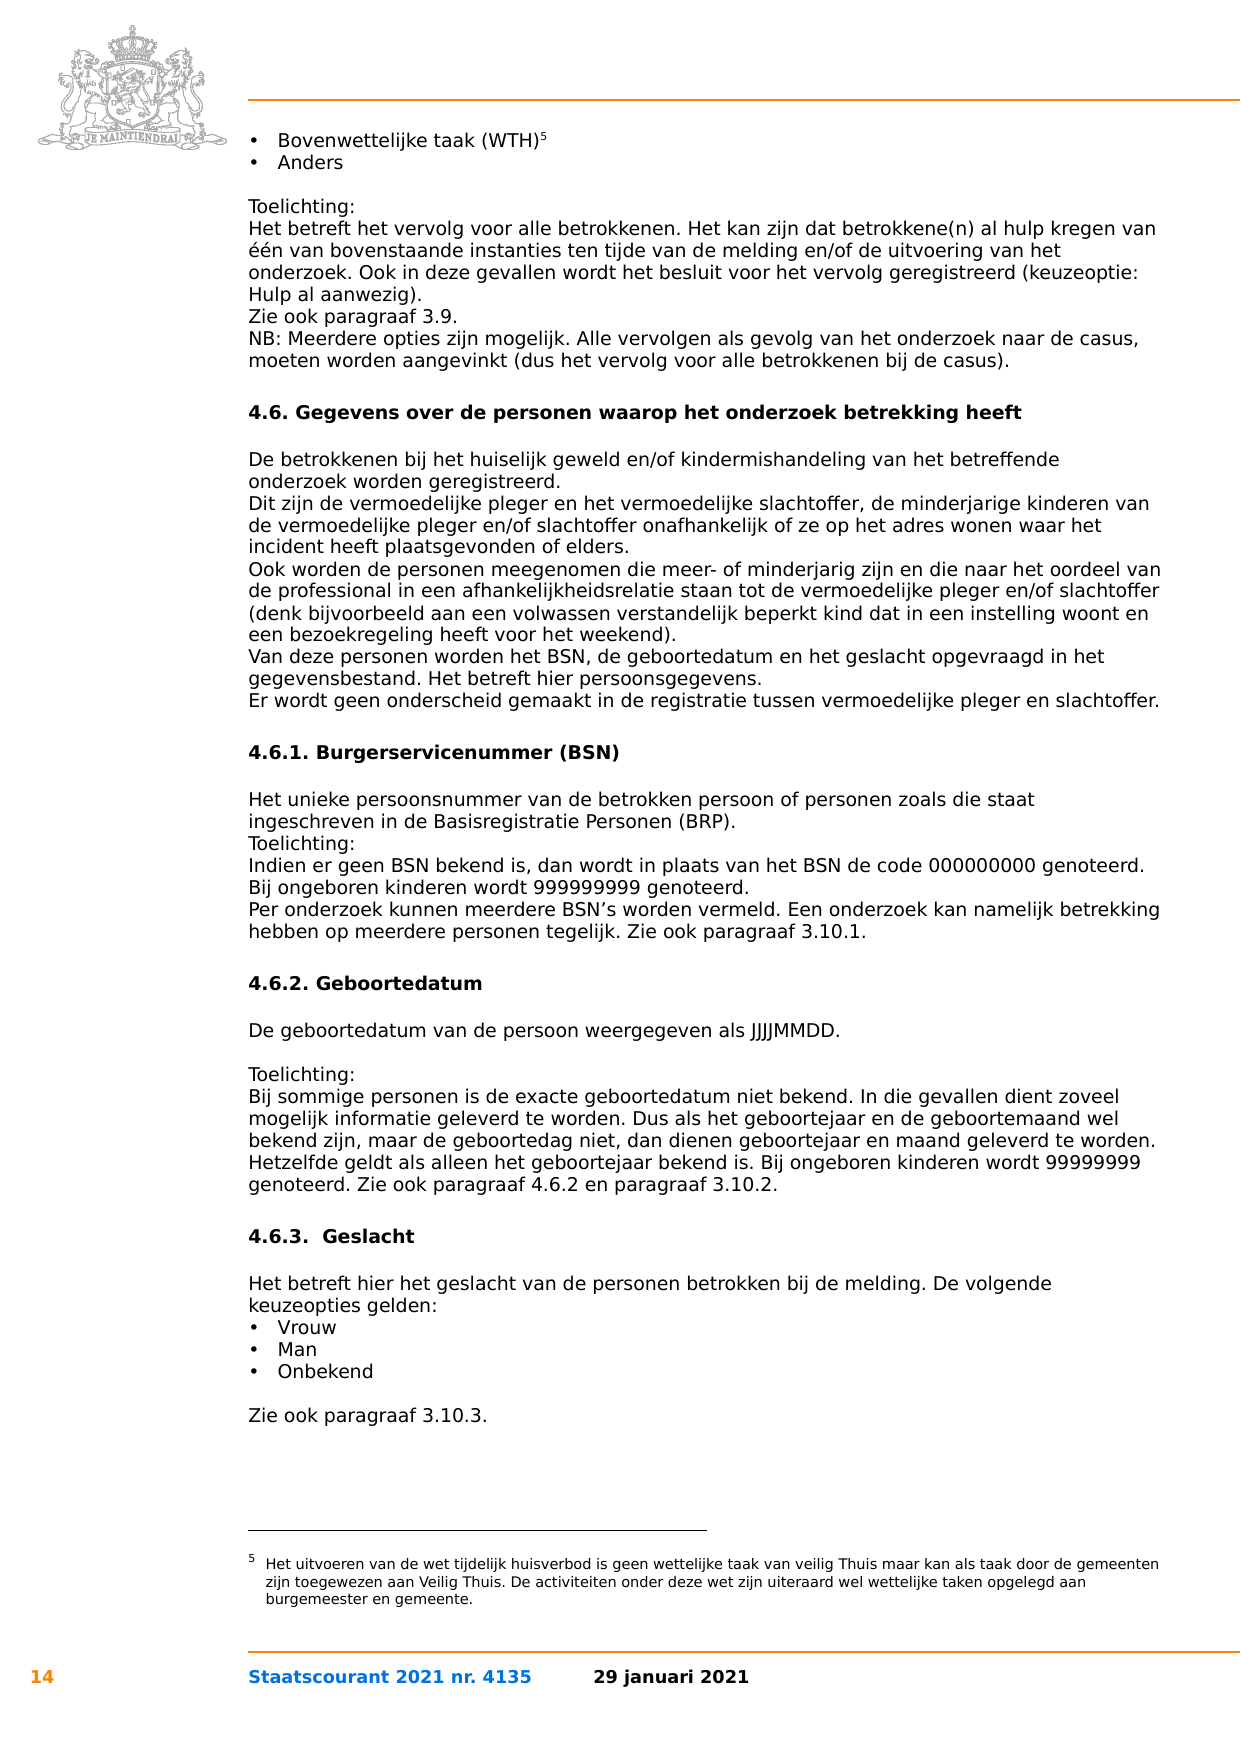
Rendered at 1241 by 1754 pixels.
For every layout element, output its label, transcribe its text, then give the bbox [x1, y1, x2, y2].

text • Onbekend [248, 1361, 1163, 1383]
text Zie ook paragraaf 3.10.3. [248, 1404, 1163, 1427]
text Ook worden de personen meegenomen die meer- of minderjarig zijn en die naar het oordeel van de professional in een afhankelijkheidsrelatie staan tot de vermoedelijke pleger en/of slachtoffer (denk bijvoorbeeld aan een volwassen verstandelijk beperkt kind dat in een instelling woont en een bezoekregeling heeft voor het weekend). [248, 558, 1163, 646]
text De betrokkenen bij het huiselijk geweld en/of kindermishandeling van het betreffende onderzoek worden geregistreerd. [248, 448, 1163, 492]
subtitle 4.6.1. Burgerservicenummer (BSN) [248, 742, 1163, 764]
subtitle 4.6. Gegevens over de personen waarop het onderzoek betrekking heeft [248, 402, 1163, 423]
text Het unieke persoonsnummer van de betrokken persoon of personen zoals die staat ingeschreven in de Basisregistratie Personen (BRP). [248, 789, 1163, 833]
text • Bovenwettelijke taak (WTH) [248, 130, 1163, 152]
text De geboortedatum van de persoon weergegeven als JJJJMMDD. [248, 1020, 1163, 1042]
text Van deze personen worden het BSN, de geboortedatum en het geslacht opgevraagd in het gegevensbestand. Het betreft hier persoonsgegevens. [248, 646, 1163, 690]
text Dit zijn de vermoedelijke pleger en het vermoedelijke slachtoffer, de minderjarige kinderen van de vermoedelijke pleger en/of slachtoffer onafhankelijk of ze op het adres wonen waar het incident heeft plaatsgevonden of elders. [248, 492, 1163, 558]
text Het betreft het vervolg voor alle betrokkenen. Het kan zijn dat betrokkene(n) al hulp kregen van één van bovenstaande instanties ten tijde van de melding en/of de uitvoering van het onderzoek. Ook in deze gevallen wordt het besluit voor het vervolg geregistreerd (keuzeoptie: Hulp al aanwezig). [248, 218, 1163, 306]
subtitle 4.6.3. Geslacht [248, 1226, 1163, 1248]
text Er wordt geen onderscheid gemaakt in de registratie tussen vermoedelijke pleger en slachtoffer. [248, 690, 1163, 712]
text Zie ook paragraaf 3.9. [248, 306, 1163, 328]
text • Vrouw [248, 1317, 1163, 1339]
text Het uitvoeren van de wet tijdelijk huisverbod is geen wettelijke taak van veilig Thuis maar kan als taak door de gemeenten zijn toegewezen aan Veilig Thuis. De activiteiten onder deze wet zijn uiteraard wel wettelijke taken opgelegd aan burgemeester en gemeente. [248, 1552, 1163, 1608]
text Toelichting: [248, 833, 1163, 855]
text Indien er geen BSN bekend is, dan wordt in plaats van het BSN de code 000000000 genoteerd. [248, 855, 1163, 877]
text NB: Meerdere opties zijn mogelijk. Alle vervolgen als gevolg van het onderzoek naar de casus, moeten worden aangevinkt (dus het vervolg voor alle betrokkenen bij de casus). [248, 328, 1163, 372]
text Toelichting: [248, 1064, 1163, 1086]
subtitle 4.6.2. Geboortedatum [248, 973, 1163, 995]
text Bij sommige personen is de exacte geboortedatum niet bekend. In die gevallen dient zoveel mogelijk informatie geleverd te worden. Dus als het geboortejaar en de geboortemaand wel bekend zijn, maar de geboortedag niet, dan dienen geboortejaar en maand geleverd te worden. Hetzelfde geldt als alleen het geboortejaar bekend is. Bij ongeboren kinderen wordt 99999999 genoteerd. Zie ook paragraaf 4.6.2 en paragraaf 3.10.2. [248, 1086, 1163, 1196]
text • Anders [248, 152, 1163, 174]
text Bij ongeboren kinderen wordt 999999999 genoteerd. [248, 877, 1163, 899]
picture [38, 25, 227, 150]
text Het betreft hier het geslacht van de personen betrokken bij de melding. De volgende keuzeopties gelden: [248, 1273, 1163, 1317]
text Per onderzoek kunnen meerdere BSN’s worden vermeld. Een onderzoek kan namelijk betrekking hebben op meerdere personen tegelijk. Zie ook paragraaf 3.10.1. [248, 899, 1163, 943]
text • Man [248, 1339, 1163, 1361]
text Toelichting: [248, 196, 1163, 218]
